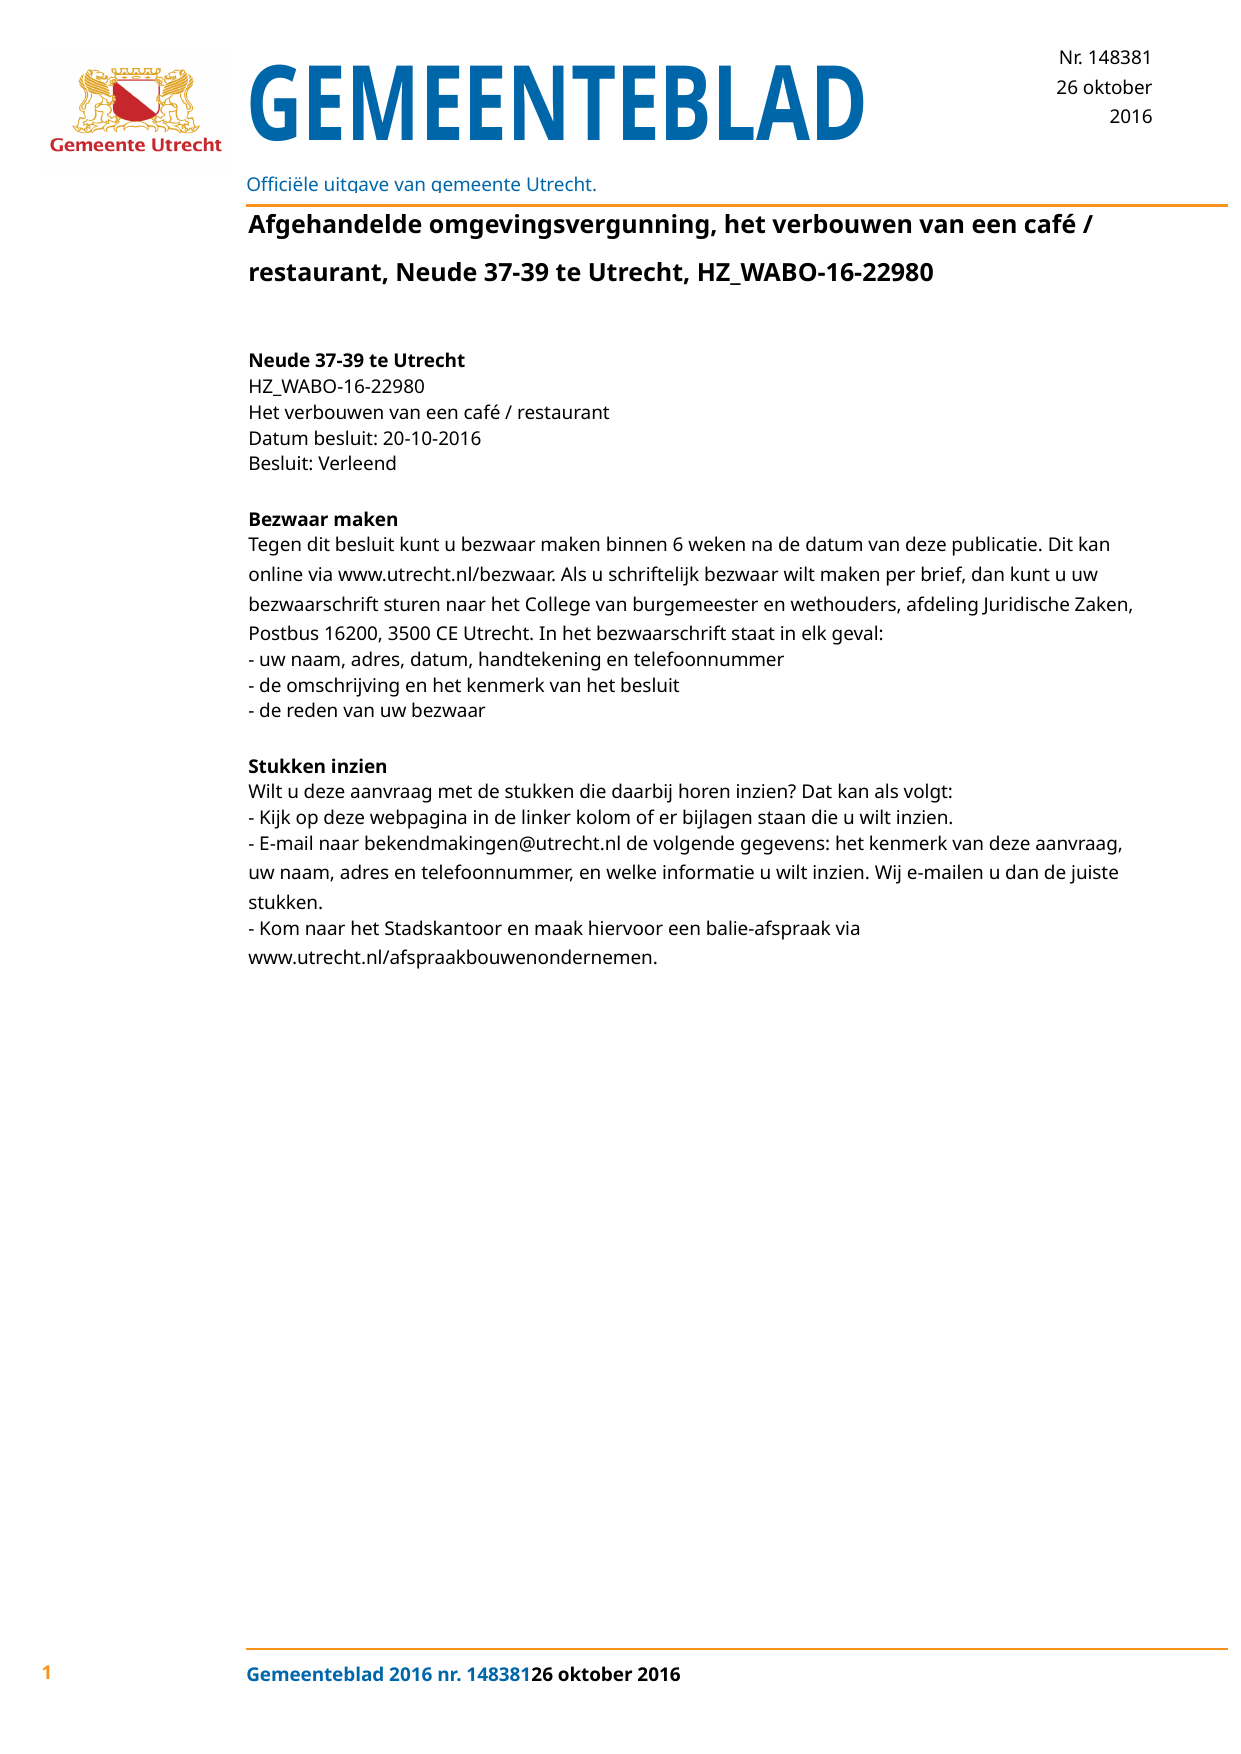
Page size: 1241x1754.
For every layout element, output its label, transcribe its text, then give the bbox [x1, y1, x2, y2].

table_cell - uw naam, adres, datum, handtekening en telefoonnummer [248, 646, 1152, 672]
table_cell Besluit: Verleend [248, 451, 1152, 506]
table_cell Het verbouwen van een café / restaurant [248, 399, 1152, 425]
table_cell Tegen dit besluit kunt u bezwaar maken binnen 6 weken na de datum van deze publicatie. Dit kan online via www.utrecht.nl/bezwaar. Als u schriftelijk bezwaar wilt maken per brief, dan kunt u uw bezwaarschrift sturen naar het College van burgemeester en wethouders, afdeling Juridische Zaken, Postbus 16200, 3500 CE Utrecht. In het bezwaarschrift staat in elk geval: [248, 532, 1152, 646]
table_header Neude 37-39 te Utrecht [248, 348, 1152, 373]
table_cell Datum besluit: 20-10-2016 [248, 425, 1152, 451]
table_cell Bezwaar maken [248, 506, 1152, 532]
table_cell - Kom naar het Stadskantoor en maak hiervoor een balie-afspraak via www.utrecht.nl/afspraakbouwenondernemen. [248, 915, 1152, 970]
table_cell Stukken inzien [248, 753, 1152, 778]
table_cell Wilt u deze aanvraag met de stukken die daarbij horen inzien? Dat kan als volgt: [248, 779, 1152, 804]
text Afgehandelde omgevingsvergunning, het verbouwen van een café / restaurant, Neude 37-39 te Utrecht, HZ_WABO-16-22980 [248, 207, 1152, 288]
table_cell - Kijk op deze webpagina in de linker kolom of er bijlagen staan die u wilt inzien. [248, 804, 1152, 830]
table_cell - de reden van uw bezwaar [248, 698, 1152, 753]
picture [41, 47, 231, 172]
table_cell HZ_WABO-16-22980 [248, 373, 1152, 399]
table_cell - de omschrijving en het kenmerk van het besluit [248, 672, 1152, 697]
table_cell - E-mail naar bekendmakingen@utrecht.nl de volgende gegevens: het kenmerk van deze aanvraag, uw naam, adres en telefoonnummer, en welke informatie u wilt inzien. Wij e-mailen u dan de juiste stukken. [248, 830, 1152, 915]
